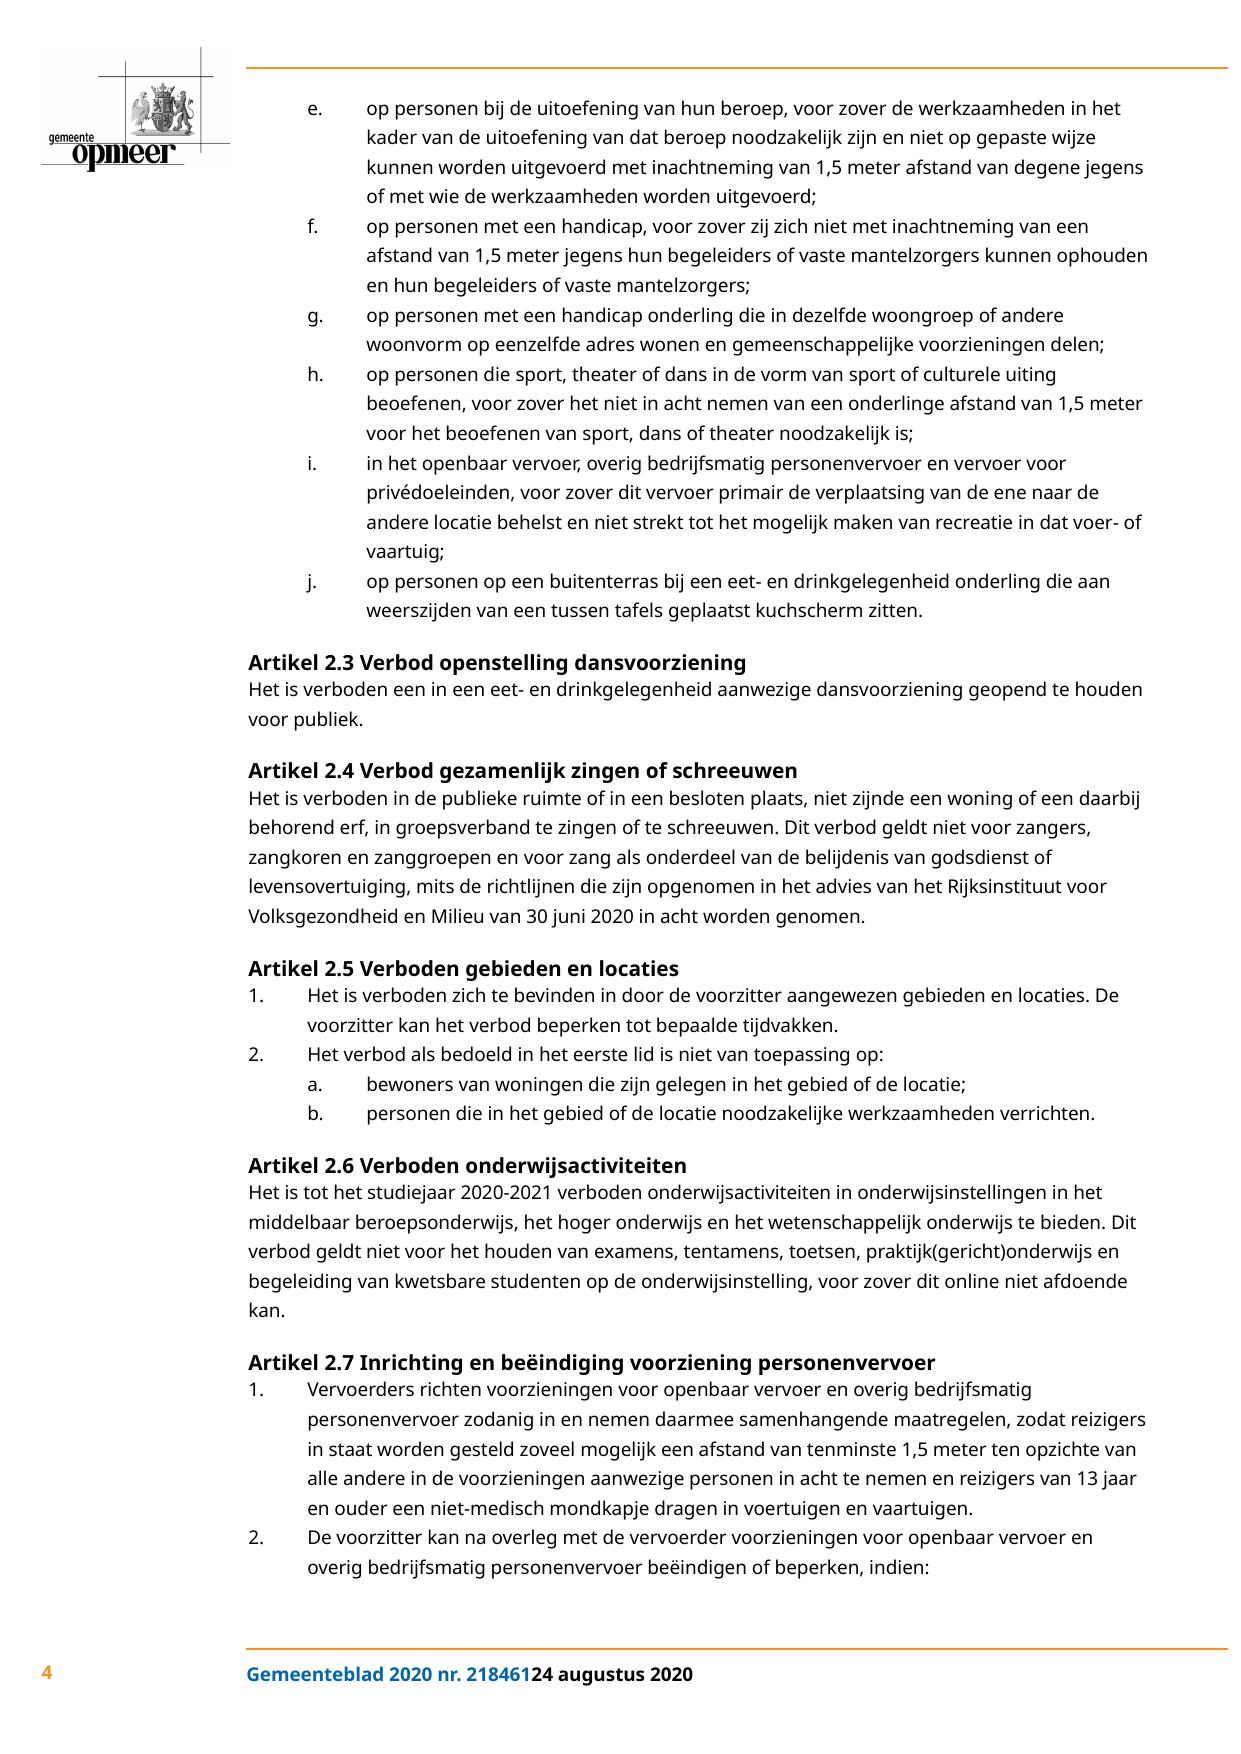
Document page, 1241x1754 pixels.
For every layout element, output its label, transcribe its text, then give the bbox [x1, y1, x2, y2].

list De voorzitter kan na overleg met de vervoerder voorzieningen voor openbaar vervoer en overig bedrijfsmatig personenvervoer beëindigen of beperken, indien: [248, 1524, 1152, 1580]
list op personen bij de uitoefening van hun beroep, voor zover de werkzaamheden in het kader van de uitoefening van dat beroep noodzakelijk zijn en niet op gepaste wijze kunnen worden uitgevoerd met inachtneming van 1,5 meter afstand van degene jegens of met wie de werkzaamheden worden uitgevoerd; [307, 95, 1152, 209]
text Artikel 2.4 Verbod gezamenlijk zingen of schreeuwen [248, 757, 1152, 785]
text Artikel 2.5 Verboden gebieden en locaties [248, 954, 1152, 982]
text Artikel 2.6 Verboden onderwijsactiviteiten [248, 1151, 1152, 1179]
list in het openbaar vervoer, overig bedrijfsmatig personenvervoer en vervoer voor privédoeleinden, voor zover dit vervoer primair de verplaatsing van de ene naar de andere locatie behelst en niet strekt tot het mogelijk maken van recreatie in dat voer- of vaartuig; [307, 450, 1152, 564]
list op personen met een handicap onderling die in dezelfde woongroep of andere woonvorm op eenzelfde adres wonen en gemeenschappelijke voorzieningen delen; [307, 302, 1152, 357]
list personen die in het gebied of de locatie noodzakelijke werkzaamheden verrichten. [307, 1101, 1152, 1126]
list op personen die sport, theater of dans in de vorm van sport of culturele uiting beoefenen, voor zover het niet in acht nemen van een onderlinge afstand van 1,5 meter voor het beoefenen van sport, dans of theater noodzakelijk is; [307, 361, 1152, 446]
list Vervoerders richten voorzieningen voor openbaar vervoer en overig bedrijfsmatig personenvervoer zodanig in en nemen daarmee samenhangende maatregelen, zodat reizigers in staat worden gesteld zoveel mogelijk een afstand van tenminste 1,5 meter ten opzichte van alle andere in de voorzieningen aanwezige personen in acht te nemen en reizigers van 13 jaar en ouder een niet-medisch mondkapje dragen in voertuigen en vaartuigen. [248, 1377, 1152, 1521]
list op personen op een buitenterras bij een eet- en drinkgelegenheid onderling die aan weerszijden van een tussen tafels geplaatst kuchscherm zitten. [307, 568, 1152, 623]
list Het is verboden zich te bevinden in door de voorzitter aangewezen gebieden en locaties. De voorzitter kan het verbod beperken tot bepaalde tijdvakken. [248, 982, 1152, 1037]
text Het is tot het studiejaar 2020-2021 verboden onderwijsactiviteiten in onderwijsinstellingen in het middelbaar beroepsonderwijs, het hoger onderwijs en het wetenschappelijk onderwijs te bieden. Dit verbod geldt niet voor het houden van examens, tentamens, toetsen, praktijk(gericht)onderwijs en begeleiding van kwetsbare studenten op de onderwijsinstelling, voor zover dit online niet afdoende kan. [248, 1179, 1152, 1323]
list bewoners van woningen die zijn gelegen in het gebied of de locatie; [307, 1071, 1152, 1097]
picture [41, 47, 231, 172]
list Het verbod als bedoeld in het eerste lid is niet van toepassing op: [248, 1041, 1152, 1067]
list op personen met een handicap, voor zover zij zich niet met inachtneming van een afstand van 1,5 meter jegens hun begeleiders of vaste mantelzorgers kunnen ophouden en hun begeleiders of vaste mantelzorgers; [307, 213, 1152, 298]
text Artikel 2.3 Verbod openstelling dansvoorziening [248, 648, 1152, 677]
text Het is verboden in de publieke ruimte of in een besloten plaats, niet zijnde een woning of een daarbij behorend erf, in groepsverband te zingen of te schreeuwen. Dit verbod geldt niet voor zangers, zangkoren en zanggroepen en voor zang als onderdeel van de belijdenis van godsdienst of levensovertuiging, mits de richtlijnen die zijn opgenomen in het advies van het Rijksinstituut voor Volksgezondheid en Milieu van 30 juni 2020 in acht worden genomen. [248, 785, 1152, 929]
text Het is verboden een in een eet- en drinkgelegenheid aanwezige dansvoorziening geopend te houden voor publiek. [248, 677, 1152, 732]
text Artikel 2.7 Inrichting en beëindiging voorziening personenvervoer [248, 1348, 1152, 1377]
